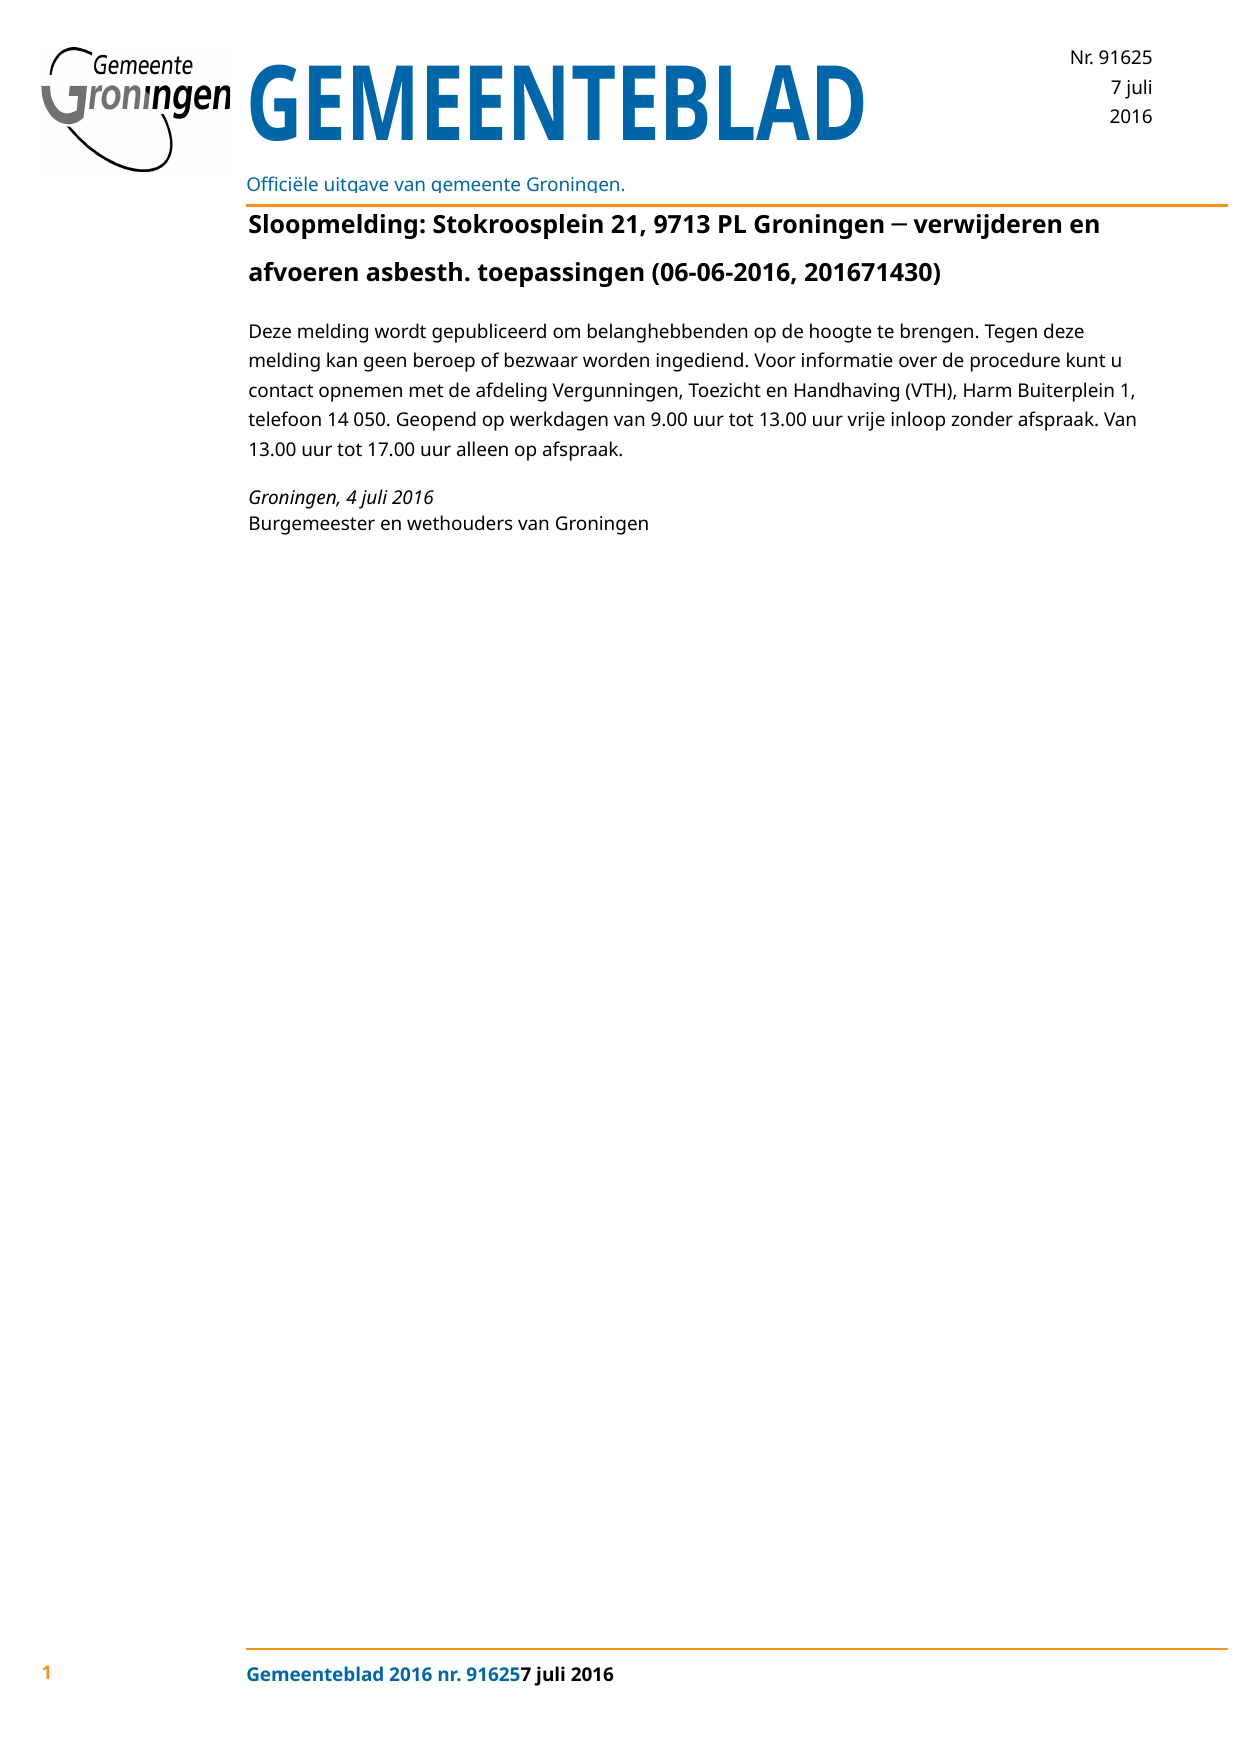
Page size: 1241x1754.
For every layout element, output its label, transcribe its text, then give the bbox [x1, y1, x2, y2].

text Deze melding wordt gepubliceerd om belanghebbenden op de hoogte te brengen. Tegen deze melding kan geen beroep of bezwaar worden ingediend. Voor informatie over de procedure kunt u contact opnemen met de afdeling Vergunningen, Toezicht en Handhaving (VTH), Harm Buiterplein 1, telefoon 14 050. Geopend op werkdagen van 9.00 uur tot 13.00 uur vrije inloop zonder afspraak. Van 13.00 uur tot 17.00 uur alleen op afspraak. [248, 318, 1152, 462]
text Groningen, 4 juli 2016 [248, 484, 1152, 510]
text Burgemeester en wethouders van Groningen [248, 510, 1152, 536]
picture [41, 47, 231, 172]
text Sloopmelding: Stokroosplein 21, 9713 PL Groningen ─ verwijderen en afvoeren asbesth. toepassingen (06-06-2016, 201671430) [248, 207, 1152, 288]
